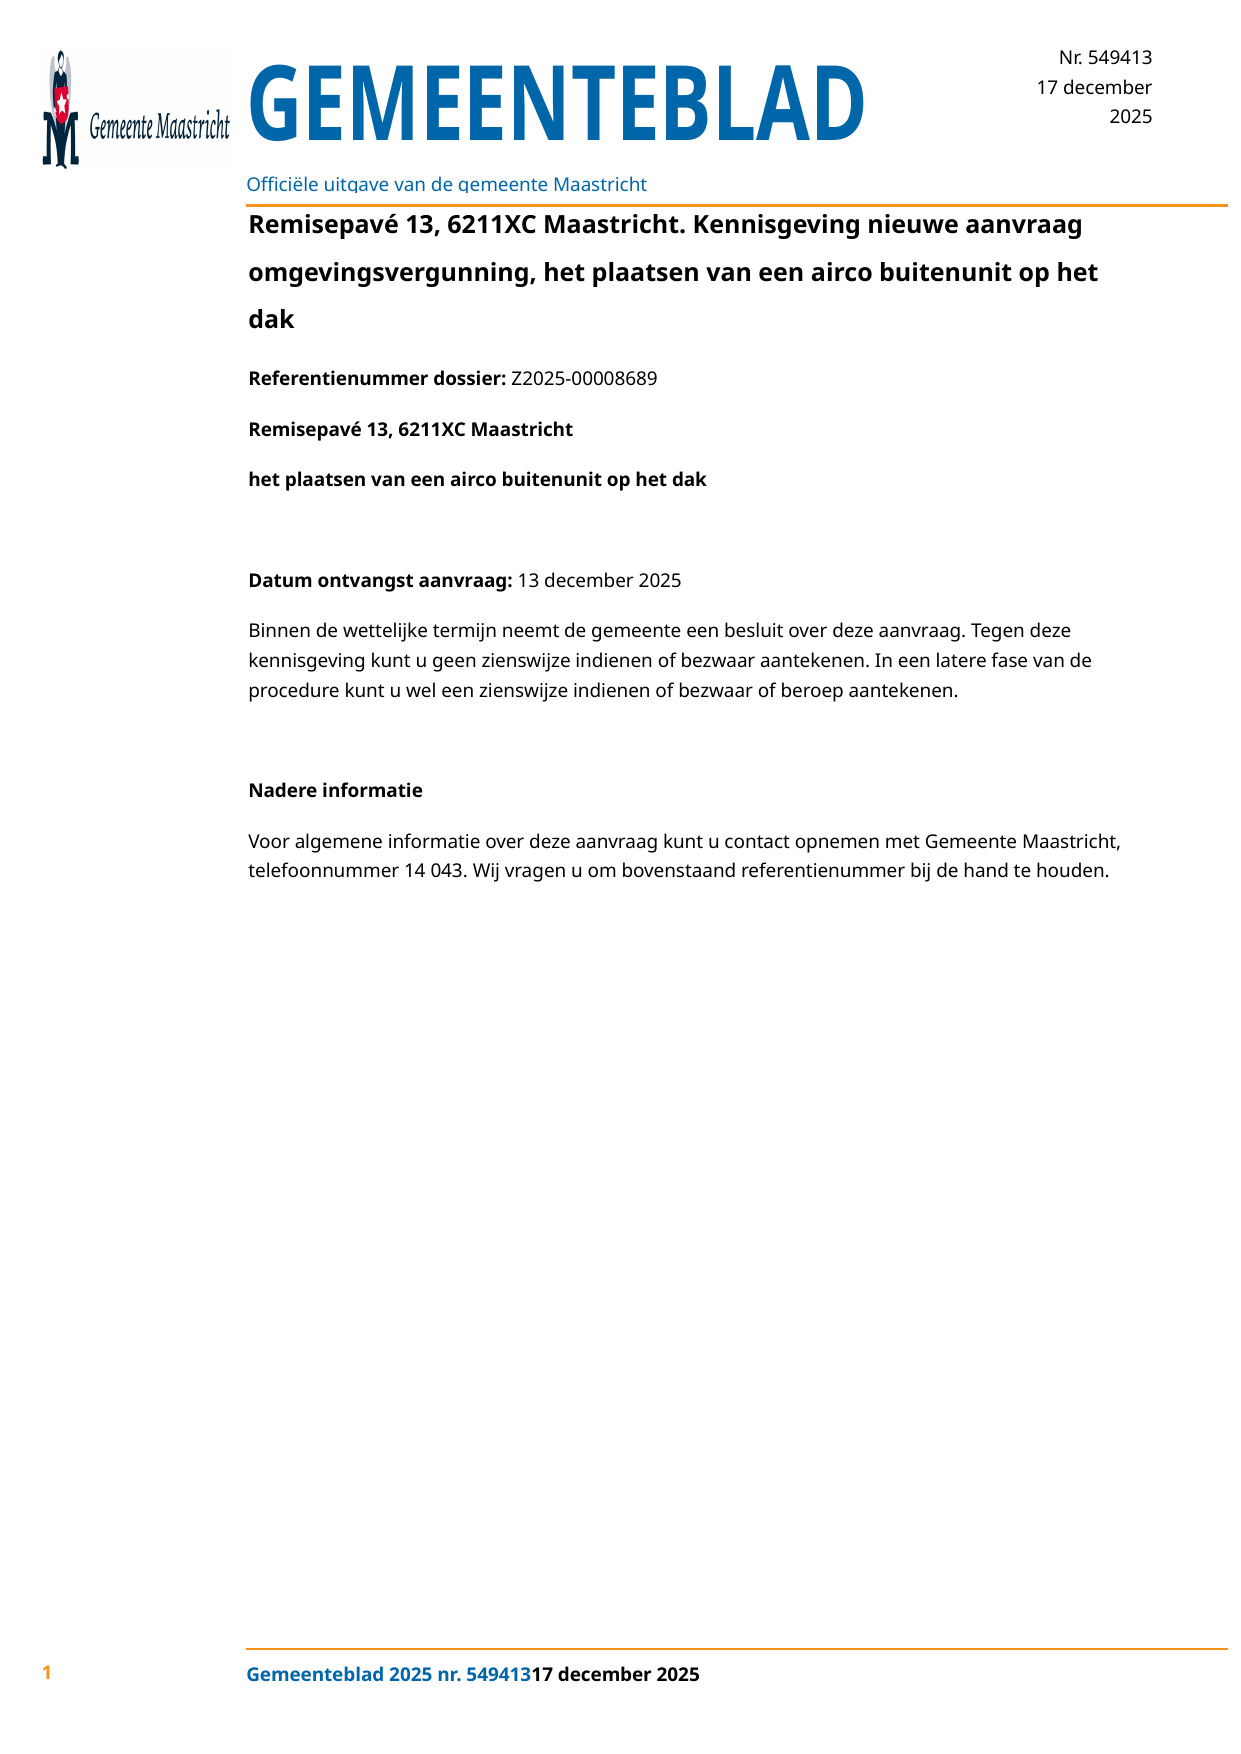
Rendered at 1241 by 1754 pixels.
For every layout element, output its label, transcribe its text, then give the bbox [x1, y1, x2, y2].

text Remisepavé 13, 6211XC Maastricht [248, 416, 1152, 442]
text Nadere informatie [248, 778, 1152, 803]
text het plaatsen van een airco buitenunit op het dak [248, 466, 1152, 492]
text Datum ontvangst aanvraag: 13 december 2025 [248, 567, 1152, 593]
text Voor algemene informatie over deze aanvraag kunt u contact opnemen met Gemeente Maastricht, telefoonnummer 14 043. Wij vragen u om bovenstaand referentienummer bij de hand te houden. [248, 828, 1152, 883]
picture [41, 47, 231, 172]
text Remisepavé 13, 6211XC Maastricht. Kennisgeving nieuwe aanvraag omgevingsvergunning, het plaatsen van een airco buitenunit op het dak [248, 207, 1152, 336]
text Binnen de wettelijke termijn neemt de gemeente een besluit over deze aanvraag. Tegen deze kennisgeving kunt u geen zienswijze indienen of bezwaar aantekenen. In een latere fase van de procedure kunt u wel een zienswijze indienen of bezwaar of beroep aantekenen. [248, 618, 1152, 702]
text Referentienummer dossier: Z2025-00008689 [248, 366, 1152, 391]
